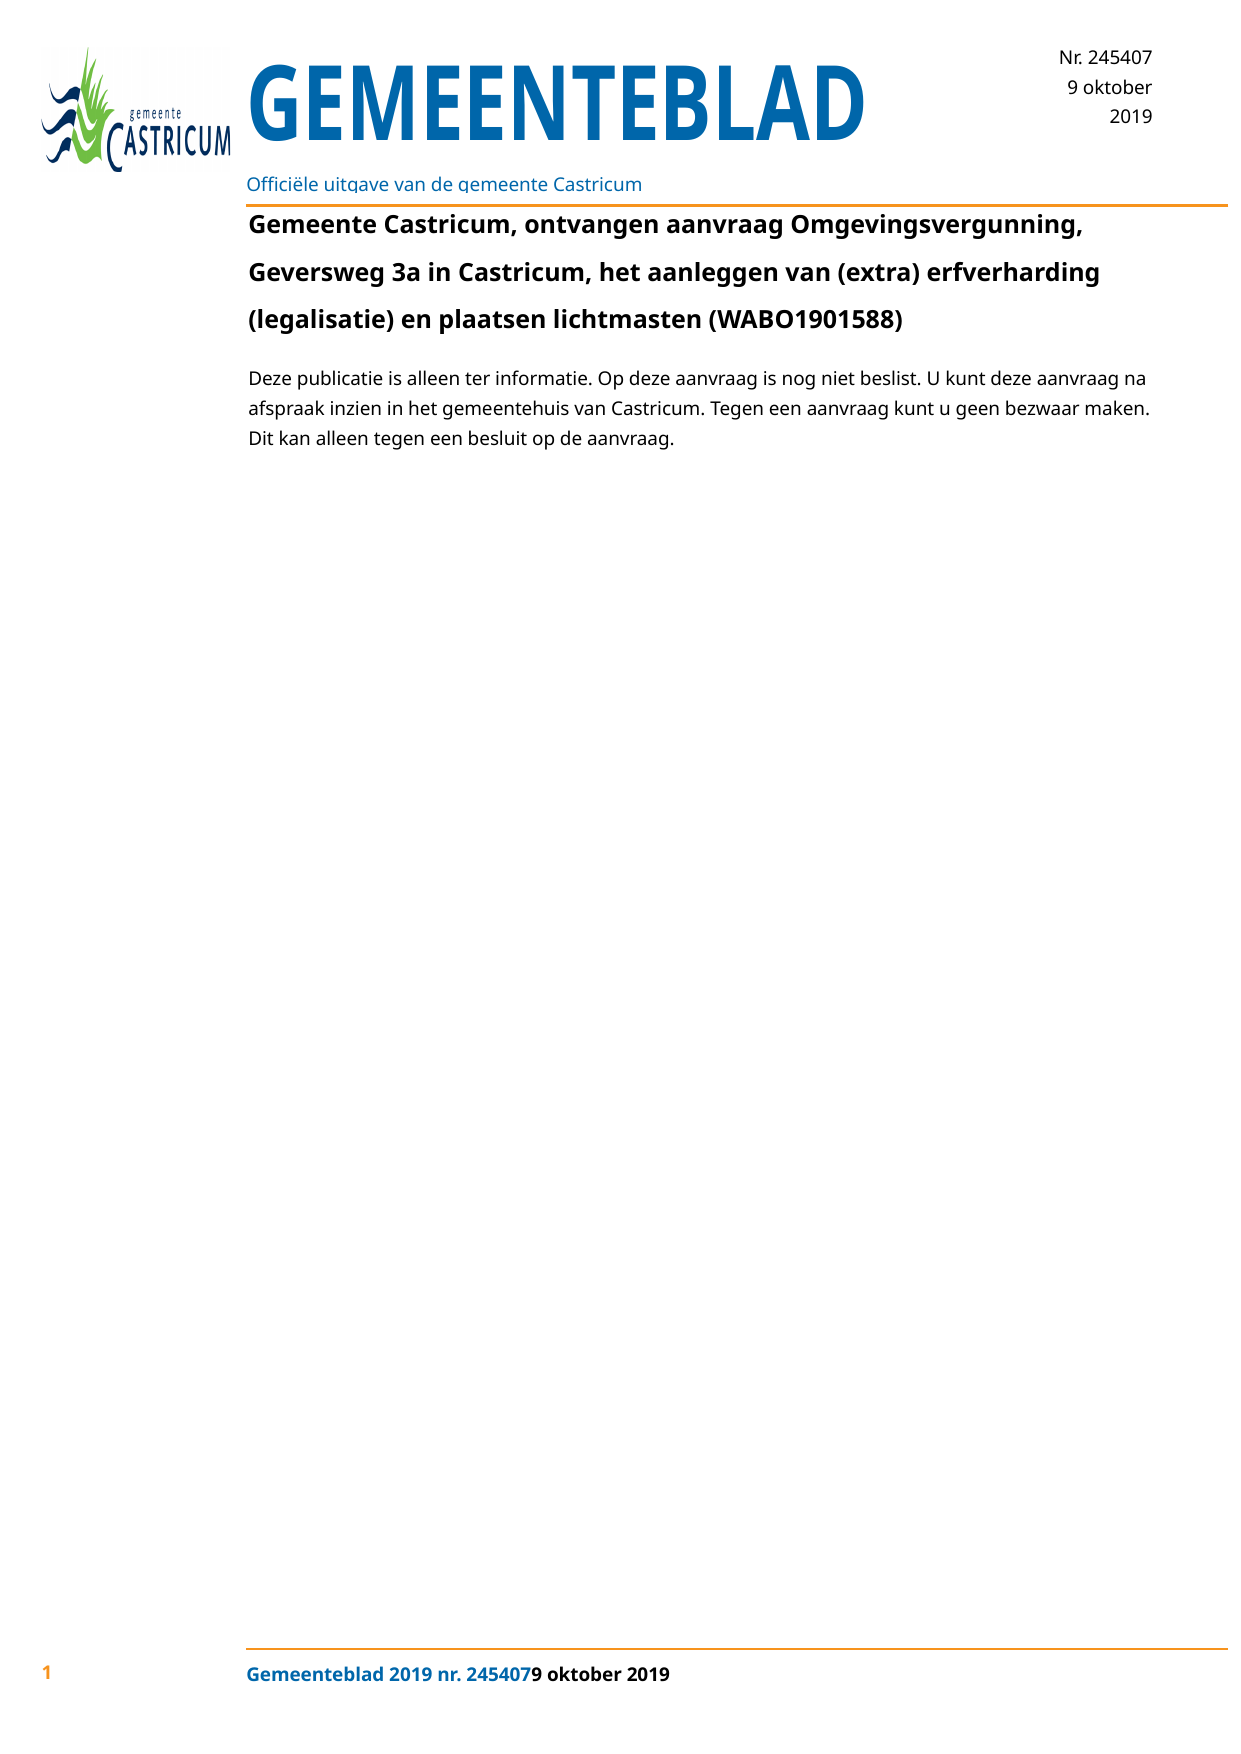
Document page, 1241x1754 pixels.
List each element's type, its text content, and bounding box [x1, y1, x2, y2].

text Deze publicatie is alleen ter informatie. Op deze aanvraag is nog niet beslist. U kunt deze aanvraag na afspraak inzien in het gemeentehuis van Castricum. Tegen een aanvraag kunt u geen bezwaar maken. Dit kan alleen tegen een besluit op de aanvraag. [248, 366, 1152, 450]
text Gemeente Castricum, ontvangen aanvraag Omgevingsvergunning, Geversweg 3a in Castricum, het aanleggen van (extra) erfverharding (legalisatie) en plaatsen lichtmasten (WABO1901588) [248, 207, 1152, 336]
picture [41, 47, 231, 172]
